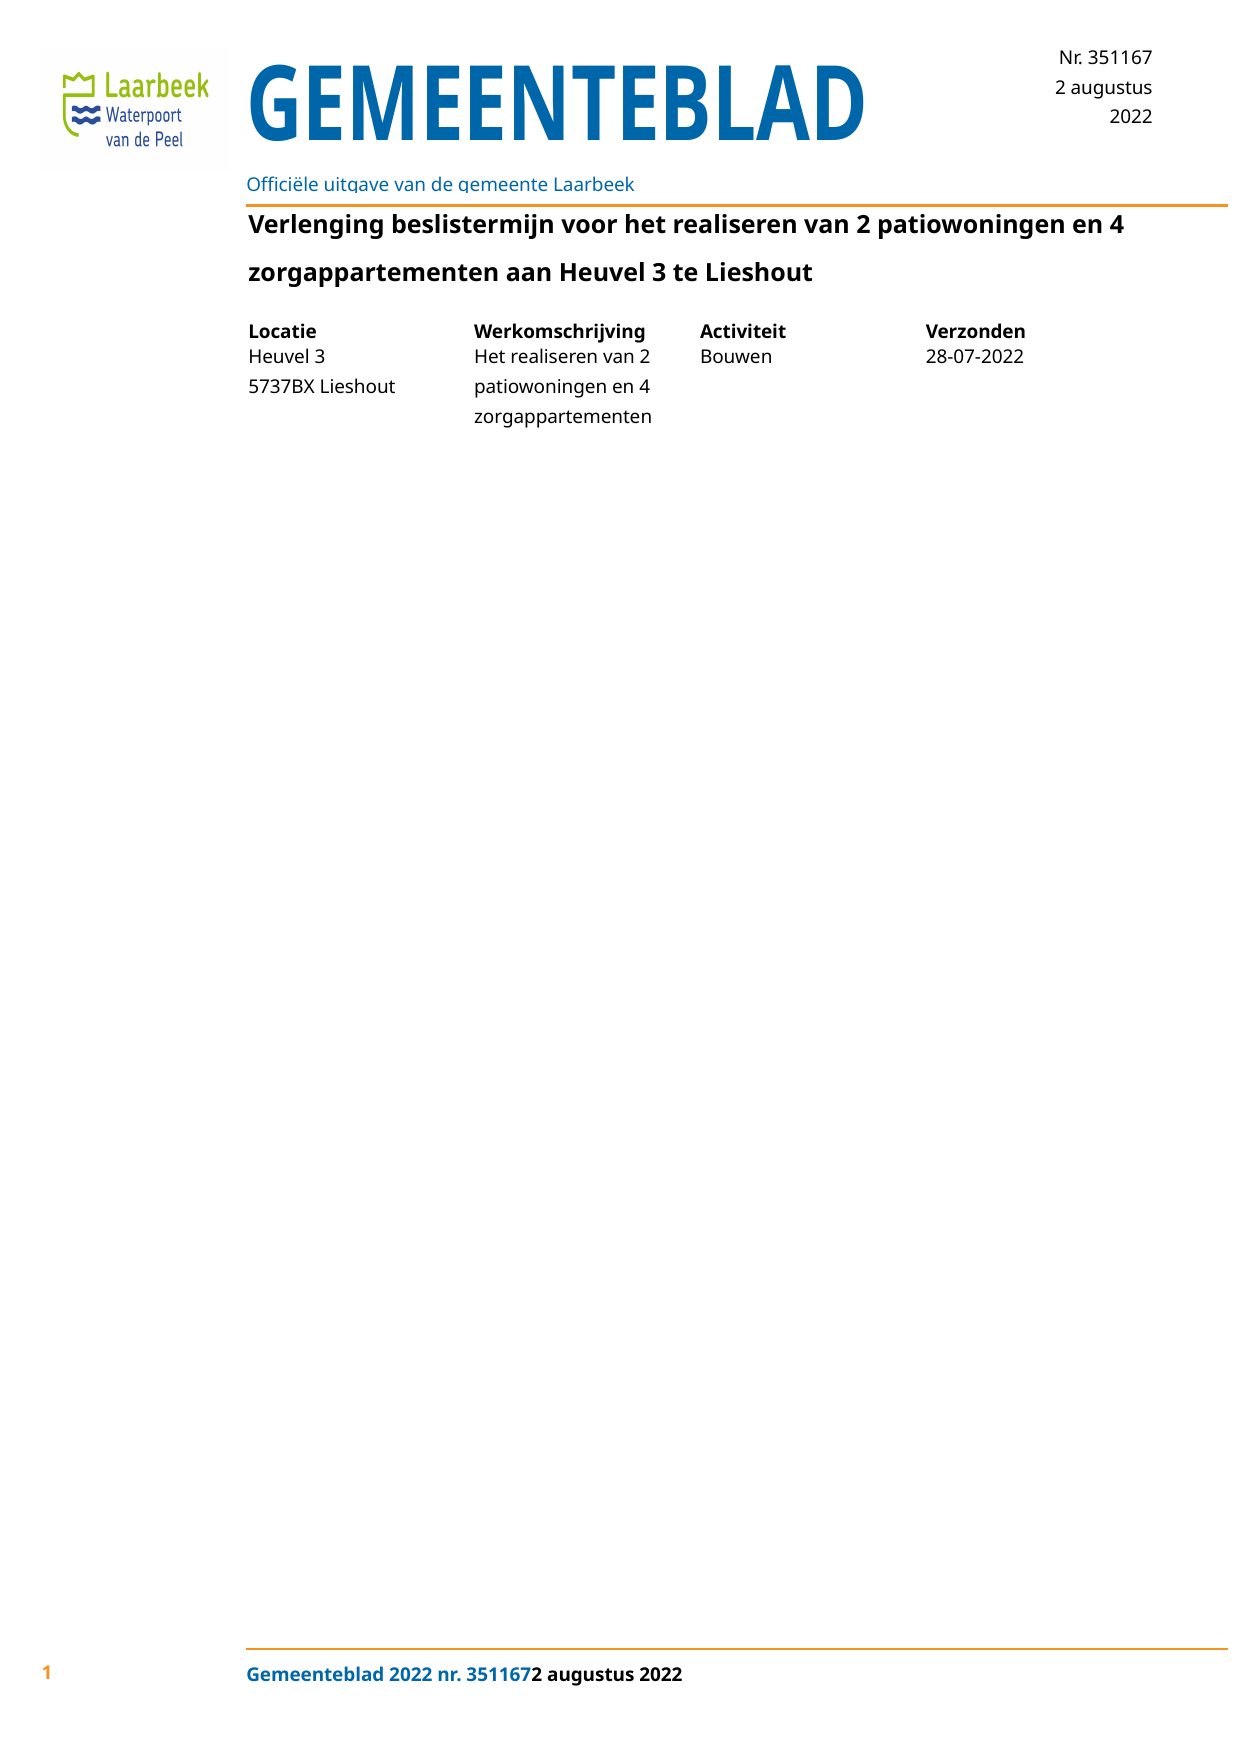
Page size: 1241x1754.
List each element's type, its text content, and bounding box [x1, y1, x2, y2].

table_header Werkomschrijving [474, 318, 700, 344]
table_header Activiteit [700, 318, 926, 344]
table_header Verzonden [926, 318, 1152, 344]
table_header Locatie [248, 318, 474, 344]
text Verlenging beslistermijn voor het realiseren van 2 patiowoningen en 4 zorgappartementen aan Heuvel 3 te Lieshout [248, 207, 1152, 288]
table_cell Heuvel 3 5737BX Lieshout [248, 344, 474, 429]
table_cell 28-07-2022 [926, 344, 1152, 429]
picture [41, 47, 231, 172]
table_cell Het realiseren van 2 patiowoningen en 4 zorgappartementen [474, 344, 700, 429]
table_cell Bouwen [700, 344, 926, 429]
